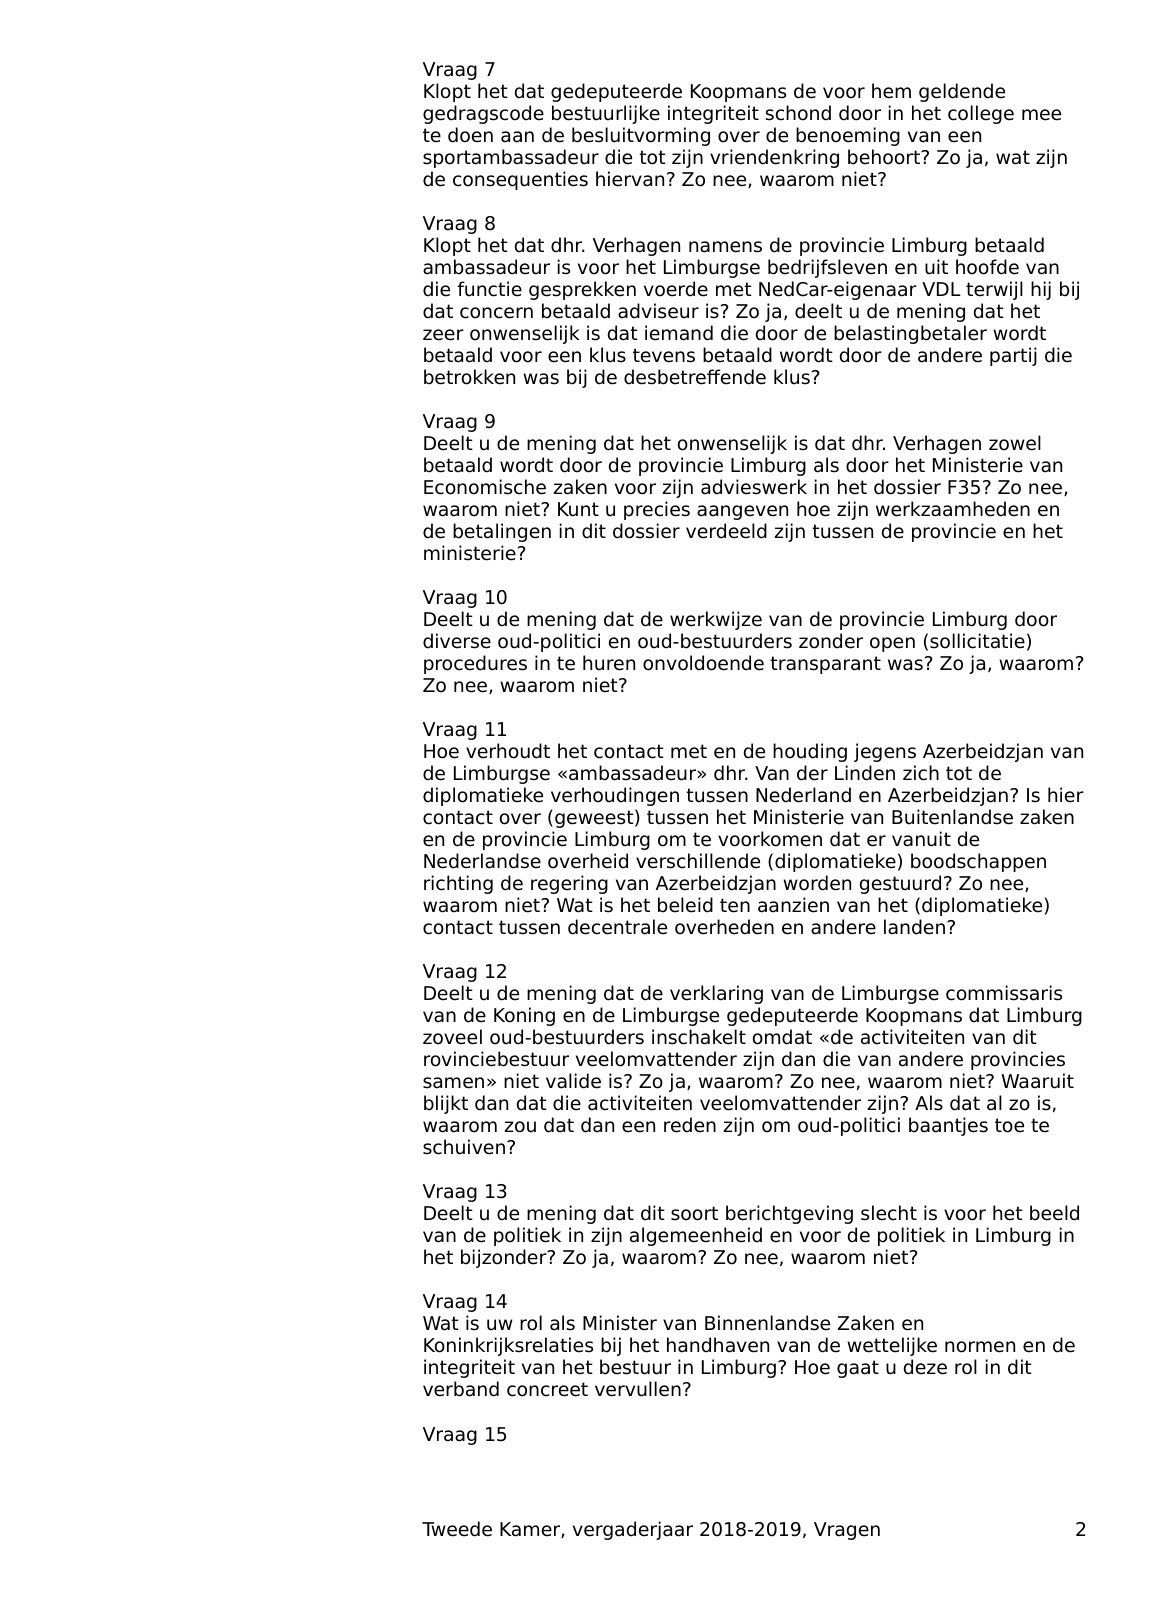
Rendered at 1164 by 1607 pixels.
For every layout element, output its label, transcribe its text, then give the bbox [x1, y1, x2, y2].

text Vraag 15 [422, 1423, 1087, 1445]
text Vraag 14 [422, 1291, 1087, 1313]
text Wat is uw rol als Minister van Binnenlandse Zaken en Koninkrijksrelaties bij het handhaven van de wettelijke normen en de integriteit van het bestuur in Limburg? Hoe gaat u deze rol in dit verband concreet vervullen? [422, 1313, 1087, 1401]
text Vraag 13 [422, 1181, 1087, 1203]
text Vraag 11 [422, 719, 1087, 741]
text Deelt u de mening dat de werkwijze van de provincie Limburg door diverse oud-politici en oud-bestuurders zonder open (sollicitatie) procedures in te huren onvoldoende transparant was? Zo ja, waarom? Zo nee, waarom niet? [422, 609, 1087, 697]
text Deelt u de mening dat de verklaring van de Limburgse commissaris van de Koning en de Limburgse gedeputeerde Koopmans dat Limburg zoveel oud-bestuurders inschakelt omdat «de activiteiten van dit rovinciebestuur veelomvattender zijn dan die van andere provincies samen» niet valide is? Zo ja, waarom? Zo nee, waarom niet? Waaruit blijkt dan dat die activiteiten veelomvattender zijn? Als dat al zo is, waarom zou dat dan een reden zijn om oud-politici baantjes toe te schuiven? [422, 983, 1087, 1159]
text Deelt u de mening dat het onwenselijk is dat dhr. Verhagen zowel betaald wordt door de provincie Limburg als door het Ministerie van Economische zaken voor zijn advieswerk in het dossier F35? Zo nee, waarom niet? Kunt u precies aangeven hoe zijn werkzaamheden en de betalingen in dit dossier verdeeld zijn tussen de provincie en het ministerie? [422, 433, 1087, 565]
text Vraag 9 [422, 411, 1087, 433]
text Deelt u de mening dat dit soort berichtgeving slecht is voor het beeld van de politiek in zijn algemeenheid en voor de politiek in Limburg in het bijzonder? Zo ja, waarom? Zo nee, waarom niet? [422, 1203, 1087, 1269]
text Vraag 8 [422, 213, 1087, 235]
text Hoe verhoudt het contact met en de houding jegens Azerbeidzjan van de Limburgse «ambassadeur» dhr. Van der Linden zich tot de diplomatieke verhoudingen tussen Nederland en Azerbeidzjan? Is hier contact over (geweest) tussen het Ministerie van Buitenlandse zaken en de provincie Limburg om te voorkomen dat er vanuit de Nederlandse overheid verschillende (diplomatieke) boodschappen richting de regering van Azerbeidzjan worden gestuurd? Zo nee, waarom niet? Wat is het beleid ten aanzien van het (diplomatieke) contact tussen decentrale overheden en andere landen? [422, 741, 1087, 939]
text Vraag 12 [422, 961, 1087, 983]
text Vraag 10 [422, 587, 1087, 609]
text Klopt het dat dhr. Verhagen namens de provincie Limburg betaald ambassadeur is voor het Limburgse bedrijfsleven en uit hoofde van die functie gesprekken voerde met NedCar-eigenaar VDL terwijl hij bij dat concern betaald adviseur is? Zo ja, deelt u de mening dat het zeer onwenselijk is dat iemand die door de belastingbetaler wordt betaald voor een klus tevens betaald wordt door de andere partij die betrokken was bij de desbetreffende klus? [422, 235, 1087, 389]
text Vraag 7 [422, 59, 1087, 81]
text Klopt het dat gedeputeerde Koopmans de voor hem geldende gedragscode bestuurlijke integriteit schond door in het college mee te doen aan de besluitvorming over de benoeming van een sportambassadeur die tot zijn vriendenkring behoort? Zo ja, wat zijn de consequenties hiervan? Zo nee, waarom niet? [422, 81, 1087, 191]
